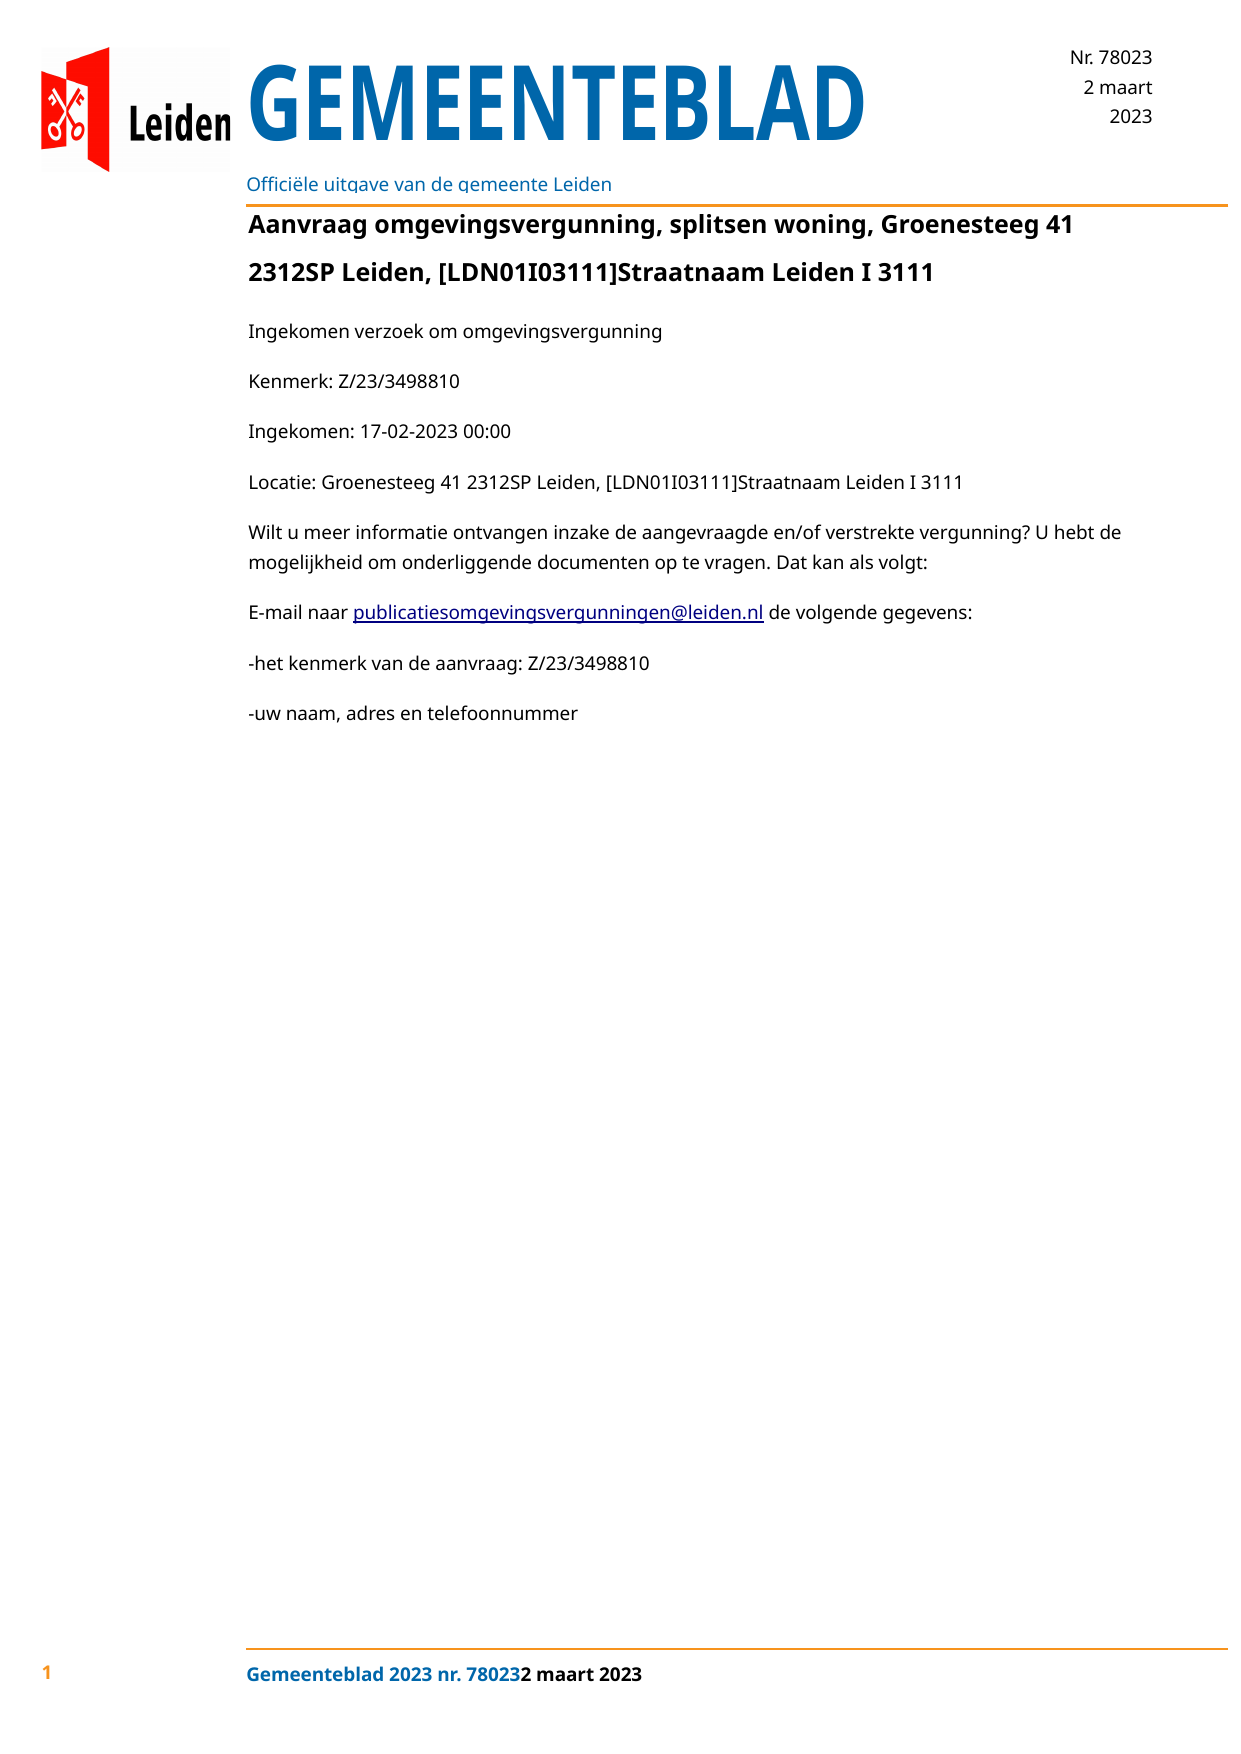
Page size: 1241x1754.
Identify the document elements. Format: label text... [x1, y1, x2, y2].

text -het kenmerk van de aanvraag: Z/23/3498810 [248, 650, 1152, 676]
text Wilt u meer informatie ontvangen inzake de aangevraagde en/of verstrekte vergunning? U hebt de mogelijkheid om onderliggende documenten op te vragen. Dat kan als volgt: [248, 519, 1152, 575]
text Ingekomen: 17-02-2023 00:00 [248, 419, 1152, 444]
text Locatie: Groenesteeg 41 2312SP Leiden, [LDN01I03111]Straatnaam Leiden I 3111 [248, 469, 1152, 495]
picture [41, 47, 231, 172]
text Kenmerk: Z/23/3498810 [248, 368, 1152, 394]
text Aanvraag omgevingsvergunning, splitsen woning, Groenesteeg 41 2312SP Leiden, [LDN01I03111]Straatnaam Leiden I 3111 [248, 207, 1152, 288]
text E-mail naar publicatiesomgevingsvergunningen@leiden.nl de volgende gegevens: [248, 599, 1152, 625]
text -uw naam, adres en telefoonnummer [248, 700, 1152, 726]
text Ingekomen verzoek om omgevingsvergunning [248, 318, 1152, 344]
